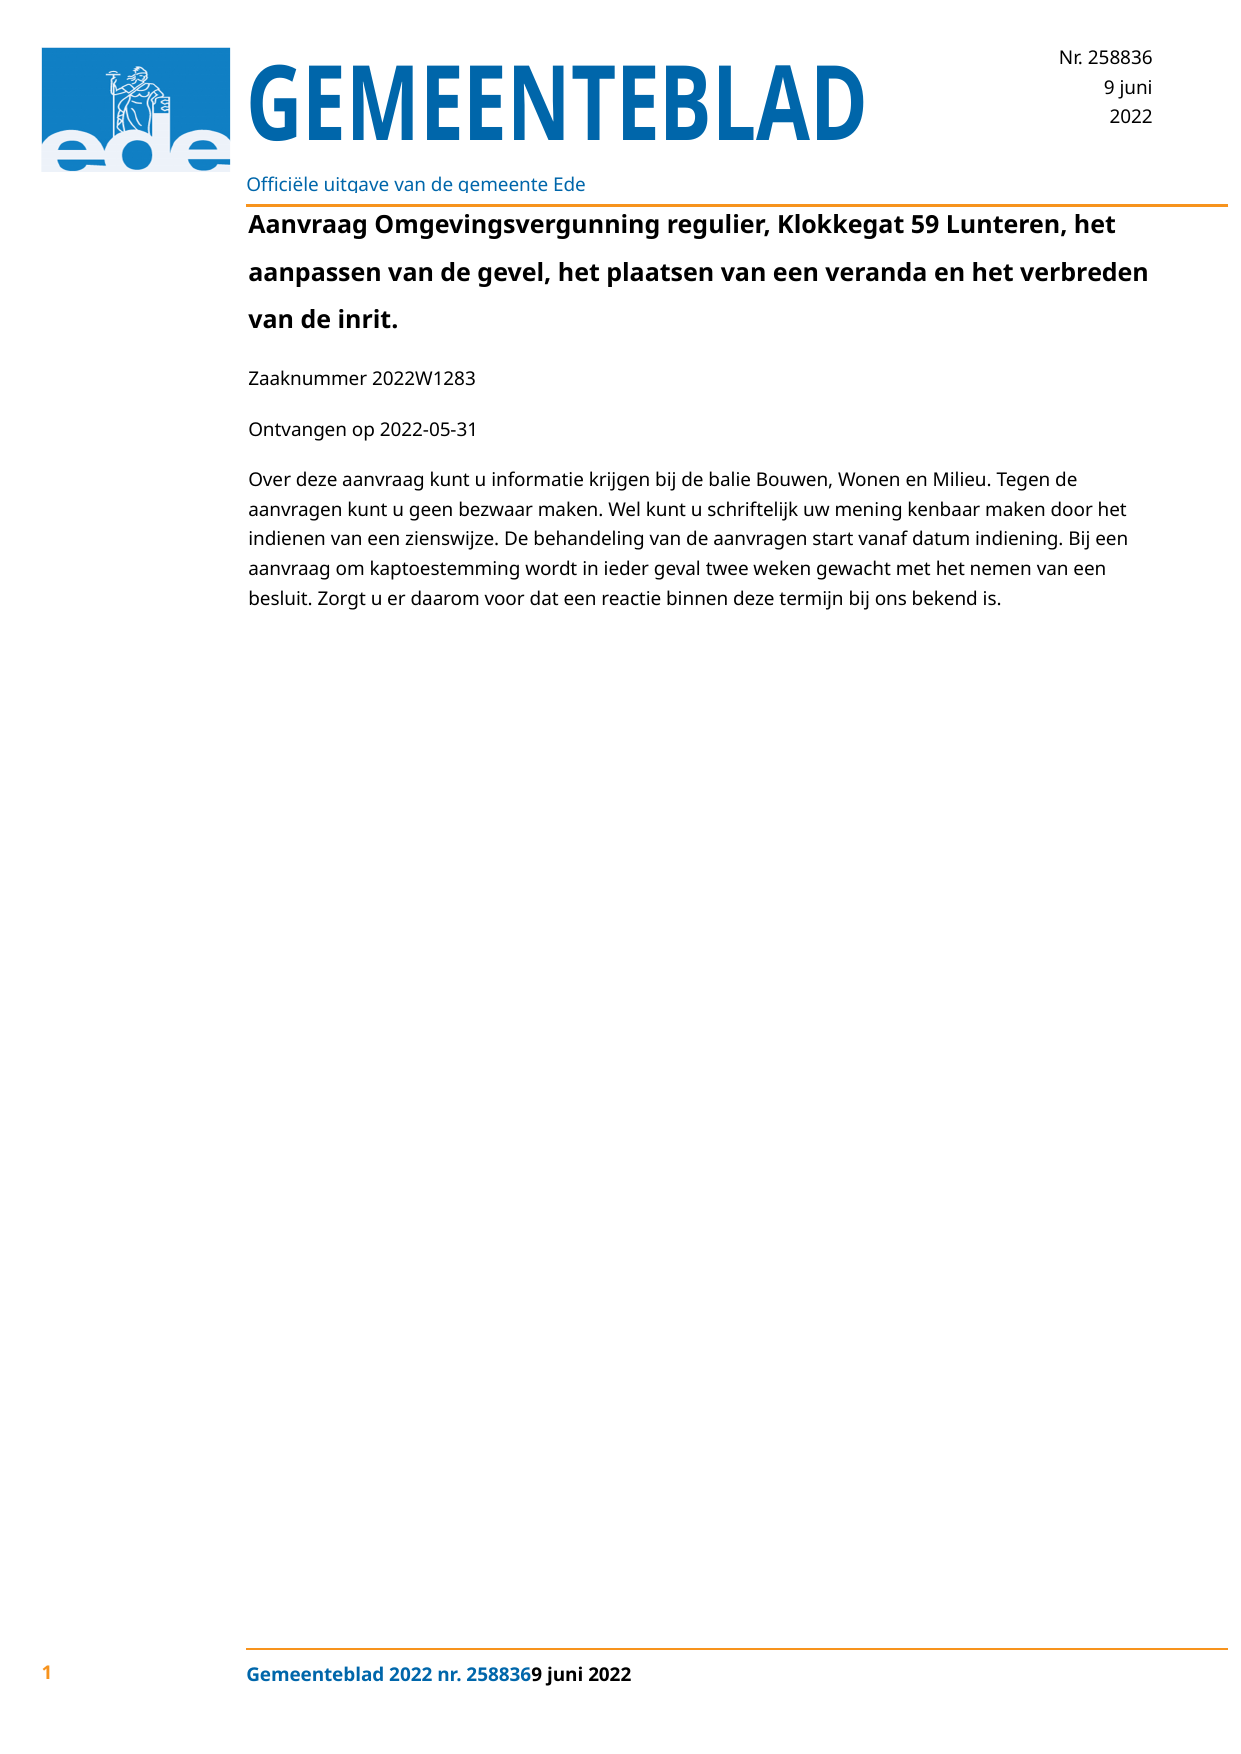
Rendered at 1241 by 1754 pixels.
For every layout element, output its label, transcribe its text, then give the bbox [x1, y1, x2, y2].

text Aanvraag Omgevingsvergunning regulier, Klokkegat 59 Lunteren, het aanpassen van de gevel, het plaatsen van een veranda en het verbreden van de inrit. [248, 207, 1152, 336]
text Over deze aanvraag kunt u informatie krijgen bij de balie Bouwen, Wonen en Milieu. Tegen de aanvragen kunt u geen bezwaar maken. Wel kunt u schriftelijk uw mening kenbaar maken door het indienen van een zienswijze. De behandeling van de aanvragen start vanaf datum indiening. Bij een aanvraag om kaptoestemming wordt in ieder geval twee weken gewacht met het nemen van een besluit. Zorgt u er daarom voor dat een reactie binnen deze termijn bij ons bekend is. [248, 466, 1152, 610]
text Zaaknummer 2022W1283 [248, 366, 1152, 391]
picture [41, 47, 231, 172]
text Ontvangen op 2022-05-31 [248, 416, 1152, 442]
